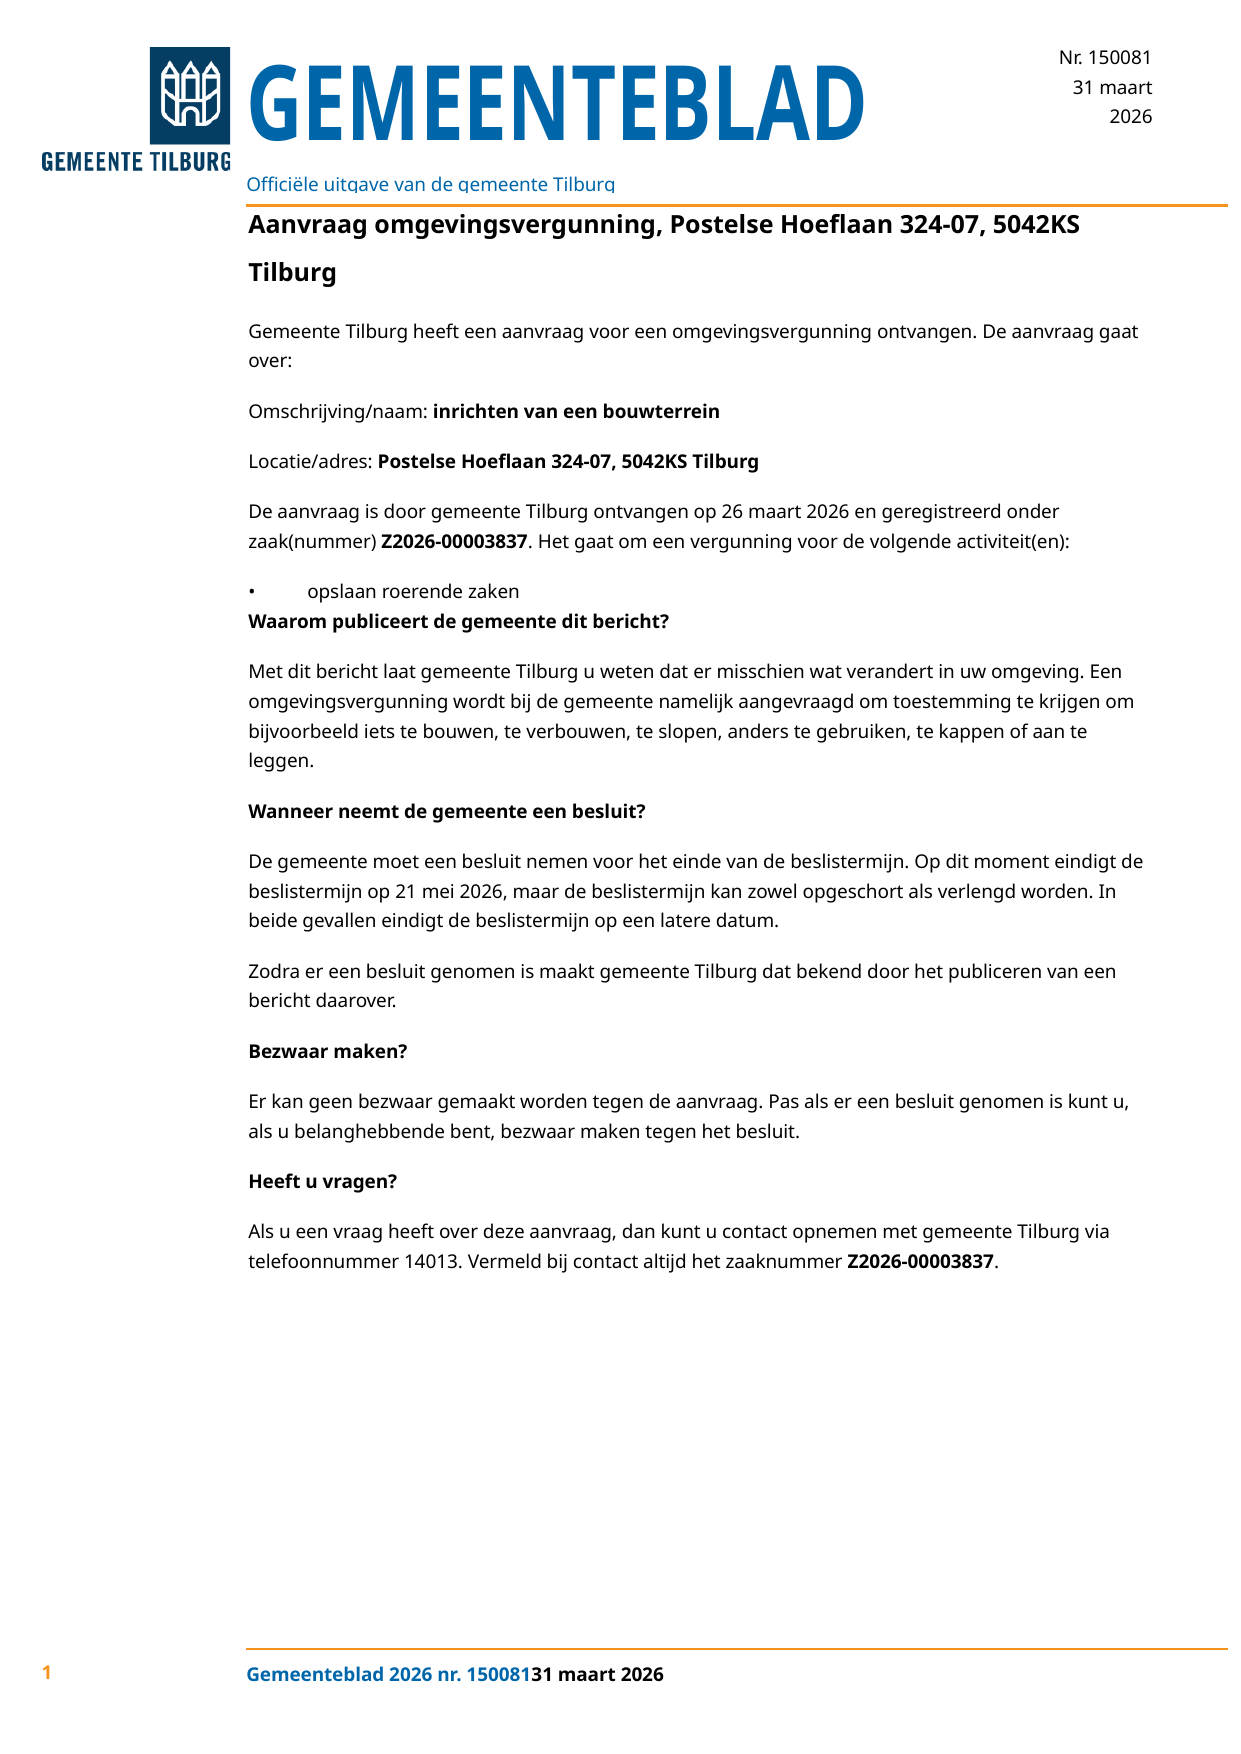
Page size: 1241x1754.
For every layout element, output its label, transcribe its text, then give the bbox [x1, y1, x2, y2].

text Locatie/adres: Postelse Hoeflaan 324-07, 5042KS Tilburg [248, 448, 1152, 474]
text Omschrijving/naam: inrichten van een bouwterrein [248, 398, 1152, 424]
text Met dit bericht laat gemeente Tilburg u weten dat er misschien wat verandert in uw omgeving. Een omgevingsvergunning wordt bij de gemeente namelijk aangevraagd om toestemming te krijgen om bijvoorbeeld iets te bouwen, te verbouwen, te slopen, anders te gebruiken, te kappen of aan te leggen. [248, 659, 1152, 773]
text Zodra er een besluit genomen is maakt gemeente Tilburg dat bekend door het publiceren van een bericht daarover. [248, 958, 1152, 1013]
picture [41, 47, 231, 172]
list opslaan roerende zaken [248, 579, 1152, 604]
text De aanvraag is door gemeente Tilburg ontvangen op 26 maart 2026 en geregistreerd onder zaak(nummer) Z2026-00003837. Het gaat om een vergunning voor de volgende activiteit(en): [248, 499, 1152, 554]
text Er kan geen bezwaar gemaakt worden tegen de aanvraag. Pas als er een besluit genomen is kunt u, als u belanghebbende bent, bezwaar maken tegen het besluit. [248, 1088, 1152, 1144]
text Gemeente Tilburg heeft een aanvraag voor een omgevingsvergunning ontvangen. De aanvraag gaat over: [248, 318, 1152, 373]
text Heeft u vragen? [248, 1168, 1152, 1194]
text Wanneer neemt de gemeente een besluit? [248, 798, 1152, 824]
text De gemeente moet een besluit nemen voor het einde van de beslistermijn. Op dit moment eindigt de beslistermijn op 21 mei 2026, maar de beslistermijn kan zowel opgeschort als verlengd worden. In beide gevallen eindigt de beslistermijn op een latere datum. [248, 848, 1152, 933]
text Bezwaar maken? [248, 1038, 1152, 1064]
text Aanvraag omgevingsvergunning, Postelse Hoeflaan 324-07, 5042KS Tilburg [248, 207, 1152, 288]
text Waarom publiceert de gemeente dit bericht? [248, 608, 1152, 634]
text Als u een vraag heeft over deze aanvraag, dan kunt u contact opnemen met gemeente Tilburg via telefoonnummer 14013. Vermeld bij contact altijd het zaaknummer Z2026-00003837. [248, 1219, 1152, 1274]
